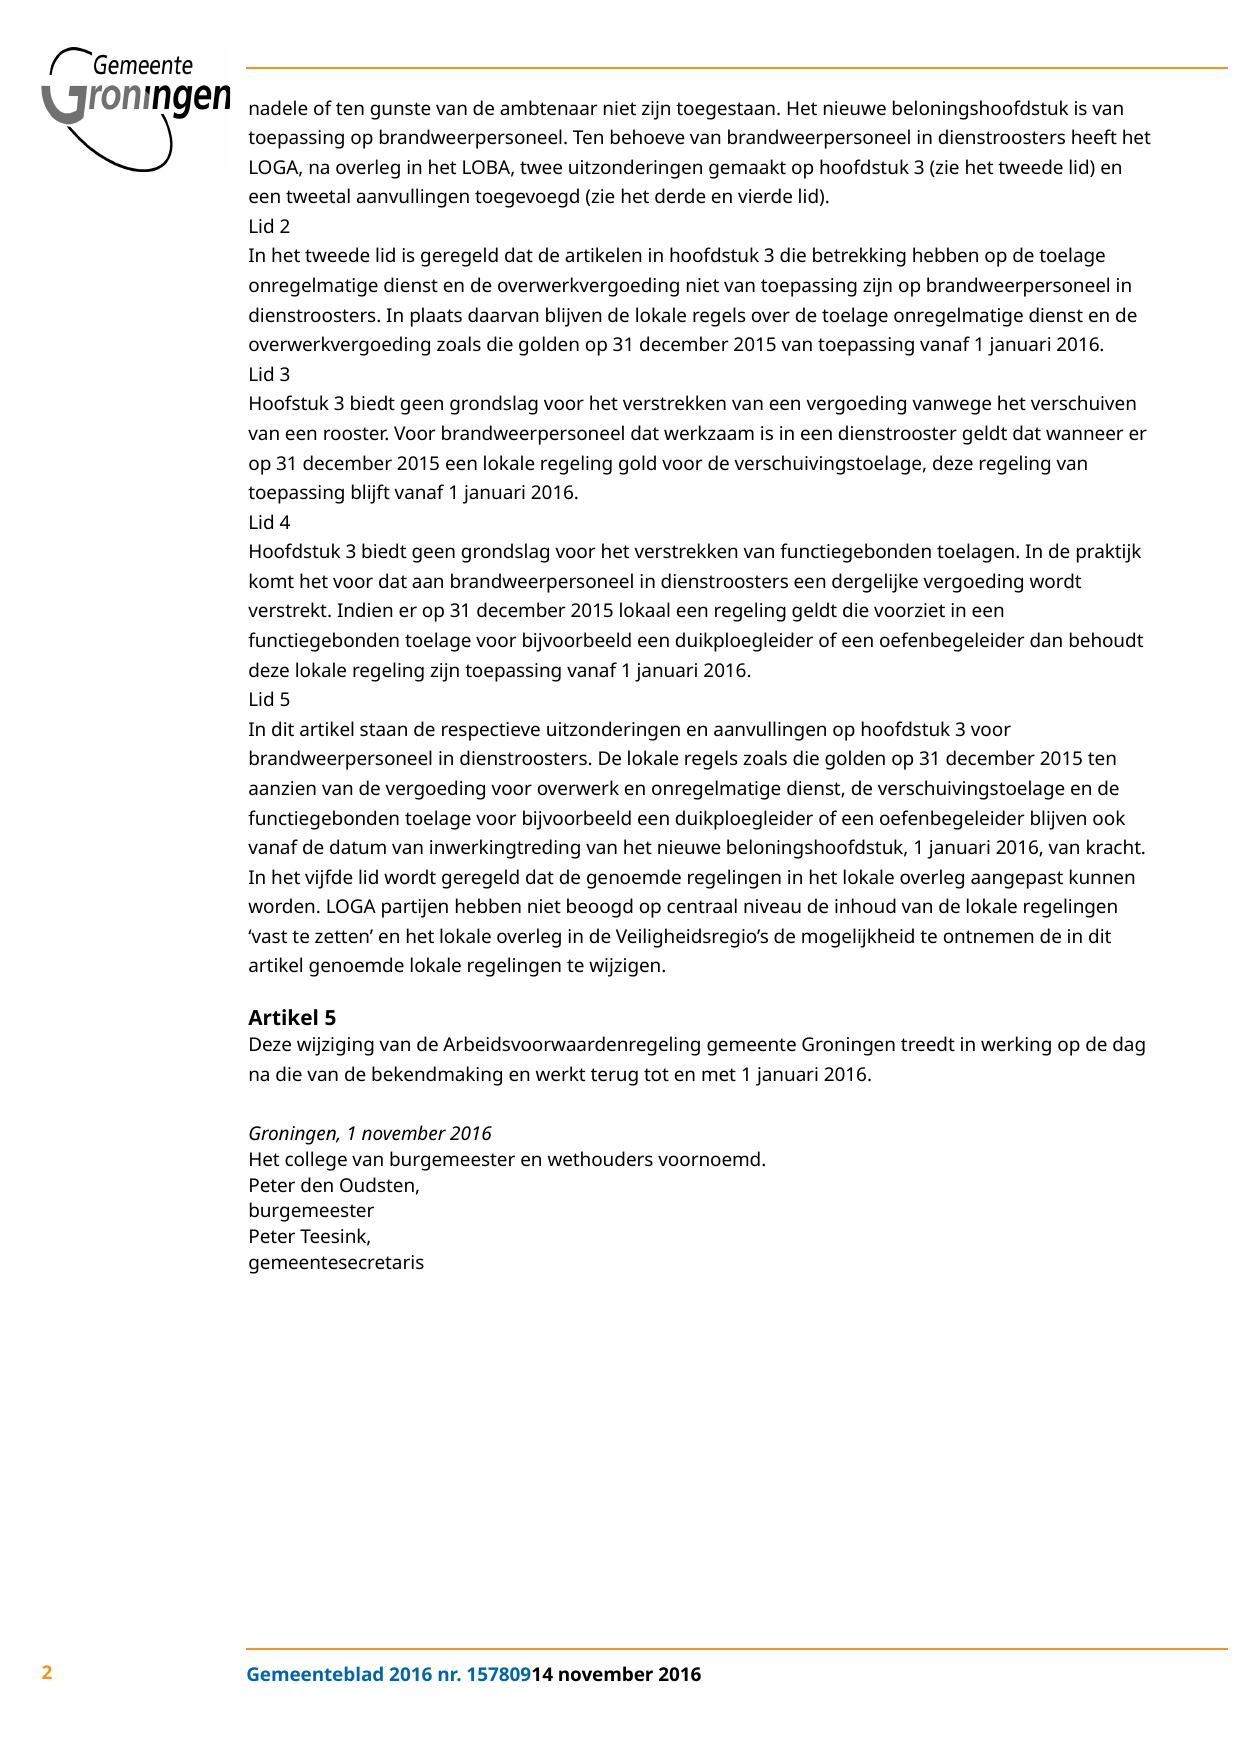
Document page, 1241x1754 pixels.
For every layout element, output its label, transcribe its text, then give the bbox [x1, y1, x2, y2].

text Hoofstuk 3 biedt geen grondslag voor het verstrekken van een vergoeding vanwege het verschuiven van een rooster. Voor brandweerpersoneel dat werkzaam is in een dienstrooster geldt dat wanneer er op 31 december 2015 een lokale regeling gold voor de verschuivingstoelage, deze regeling van toepassing blijft vanaf 1 januari 2016. [248, 391, 1152, 505]
text gemeentesecretaris [248, 1249, 1152, 1275]
text Lid 2 [248, 213, 1152, 239]
text Deze wijziging van de Arbeidsvoorwaardenregeling gemeente Groningen treedt in werking op de dag na die van de bekendmaking en werkt terug tot en met 1 januari 2016. [248, 1032, 1152, 1087]
text nadele of ten gunste van de ambtenaar niet zijn toegestaan. Het nieuwe beloningshoofdstuk is van toepassing op brandweerpersoneel. Ten behoeve van brandweerpersoneel in dienstroosters heeft het LOGA, na overleg in het LOBA, twee uitzonderingen gemaakt op hoofdstuk 3 (zie het tweede lid) en een tweetal aanvullingen toegevoegd (zie het derde en vierde lid). [248, 95, 1152, 209]
text Lid 4 [248, 509, 1152, 535]
text Het college van burgemeester en wethouders voornoemd. [248, 1146, 1152, 1172]
text Lid 3 [248, 361, 1152, 387]
text Groningen, 1 november 2016 [248, 1120, 1152, 1146]
text Lid 5 [248, 686, 1152, 712]
text Peter Teesink, [248, 1223, 1152, 1249]
text In dit artikel staan de respectieve uitzonderingen en aanvullingen op hoofdstuk 3 voor brandweerpersoneel in dienstroosters. De lokale regels zoals die golden op 31 december 2015 ten aanzien van de vergoeding voor overwerk en onregelmatige dienst, de verschuivingstoelage en de functiegebonden toelage voor bijvoorbeeld een duikploegleider of een oefenbegeleider blijven ook vanaf de datum van inwerkingtreding van het nieuwe beloningshoofdstuk, 1 januari 2016, van kracht. In het vijfde lid wordt geregeld dat de genoemde regelingen in het lokale overleg aangepast kunnen worden. LOGA partijen hebben niet beoogd op centraal niveau de inhoud van de lokale regelingen ‘vast te zetten’ en het lokale overleg in de Veiligheidsregio’s de mogelijkheid te ontnemen de in dit artikel genoemde lokale regelingen te wijzigen. [248, 716, 1152, 978]
text Hoofdstuk 3 biedt geen grondslag voor het verstrekken van functiegebonden toelagen. In de praktijk komt het voor dat aan brandweerpersoneel in dienstroosters een dergelijke vergoeding wordt verstrekt. Indien er op 31 december 2015 lokaal een regeling geldt die voorziet in een functiegebonden toelage voor bijvoorbeeld een duikploegleider of een oefenbegeleider dan behoudt deze lokale regeling zijn toepassing vanaf 1 januari 2016. [248, 538, 1152, 683]
text Artikel 5 [248, 1003, 1152, 1032]
picture [41, 47, 231, 172]
text burgemeester [248, 1197, 1152, 1223]
text In het tweede lid is geregeld dat de artikelen in hoofdstuk 3 die betrekking hebben op de toelage onregelmatige dienst en de overwerkvergoeding niet van toepassing zijn op brandweerpersoneel in dienstroosters. In plaats daarvan blijven de lokale regels over de toelage onregelmatige dienst en de overwerkvergoeding zoals die golden op 31 december 2015 van toepassing vanaf 1 januari 2016. [248, 243, 1152, 357]
text Peter den Oudsten, [248, 1172, 1152, 1197]
